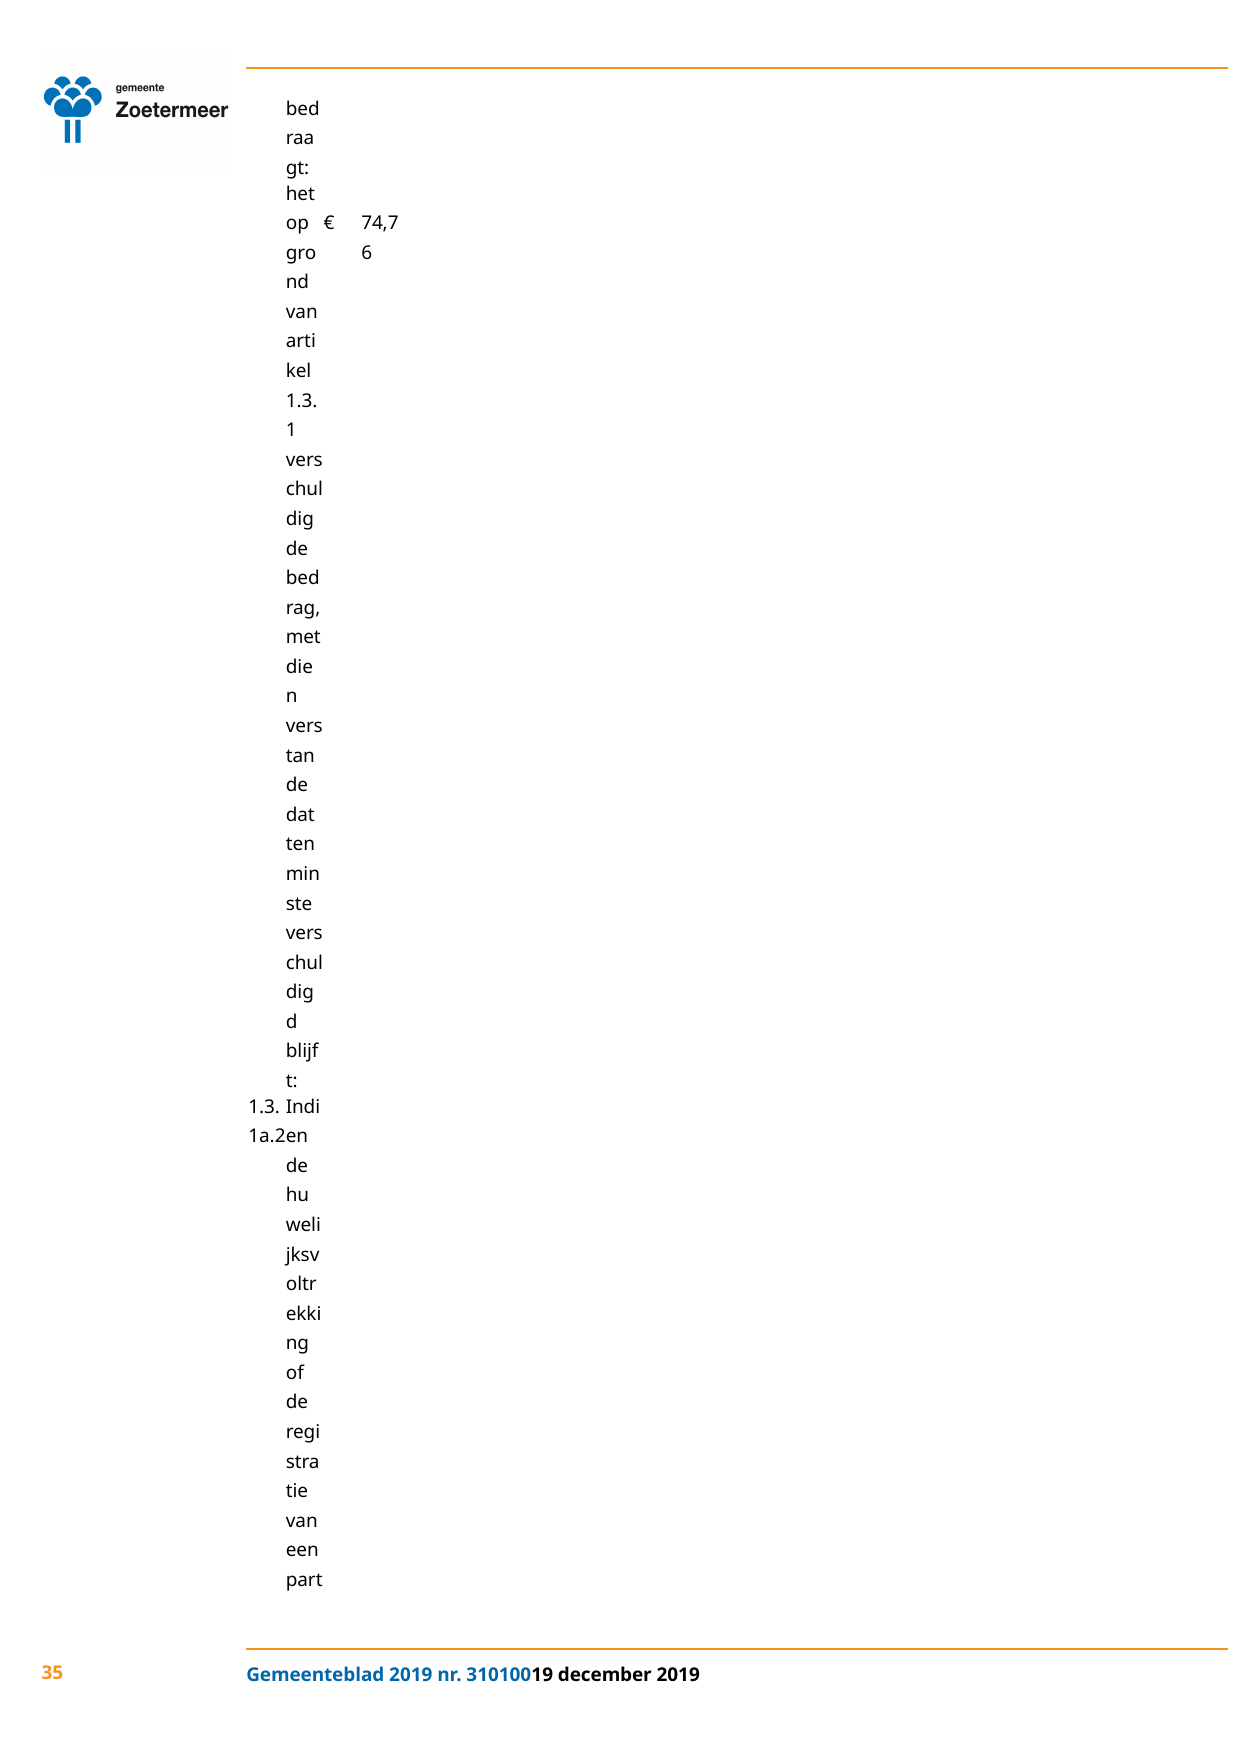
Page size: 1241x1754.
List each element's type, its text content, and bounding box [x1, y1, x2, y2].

table_cell [248, 95, 286, 180]
table_cell bedraagt: [286, 95, 323, 180]
table_cell € [323, 180, 361, 1093]
table_cell [323, 1093, 361, 1592]
table_cell [399, 180, 436, 1093]
table_cell [323, 95, 361, 180]
table_cell [399, 1093, 436, 1592]
table_cell 1.3.1a.2 [248, 1093, 286, 1592]
table_cell Indien de huwelijksvoltrekking of de registratie van een part [286, 1093, 323, 1592]
table_cell [248, 180, 286, 1093]
table_cell het op grond van artikel 1.3.1 verschuldigde bedrag, met dien verstande dat tenminste verschuldigd blijft: [286, 180, 323, 1093]
picture [41, 47, 231, 172]
table_cell [361, 95, 398, 180]
table_cell [361, 1093, 398, 1592]
table_cell [399, 95, 436, 180]
table_cell 74,76 [361, 180, 398, 1093]
